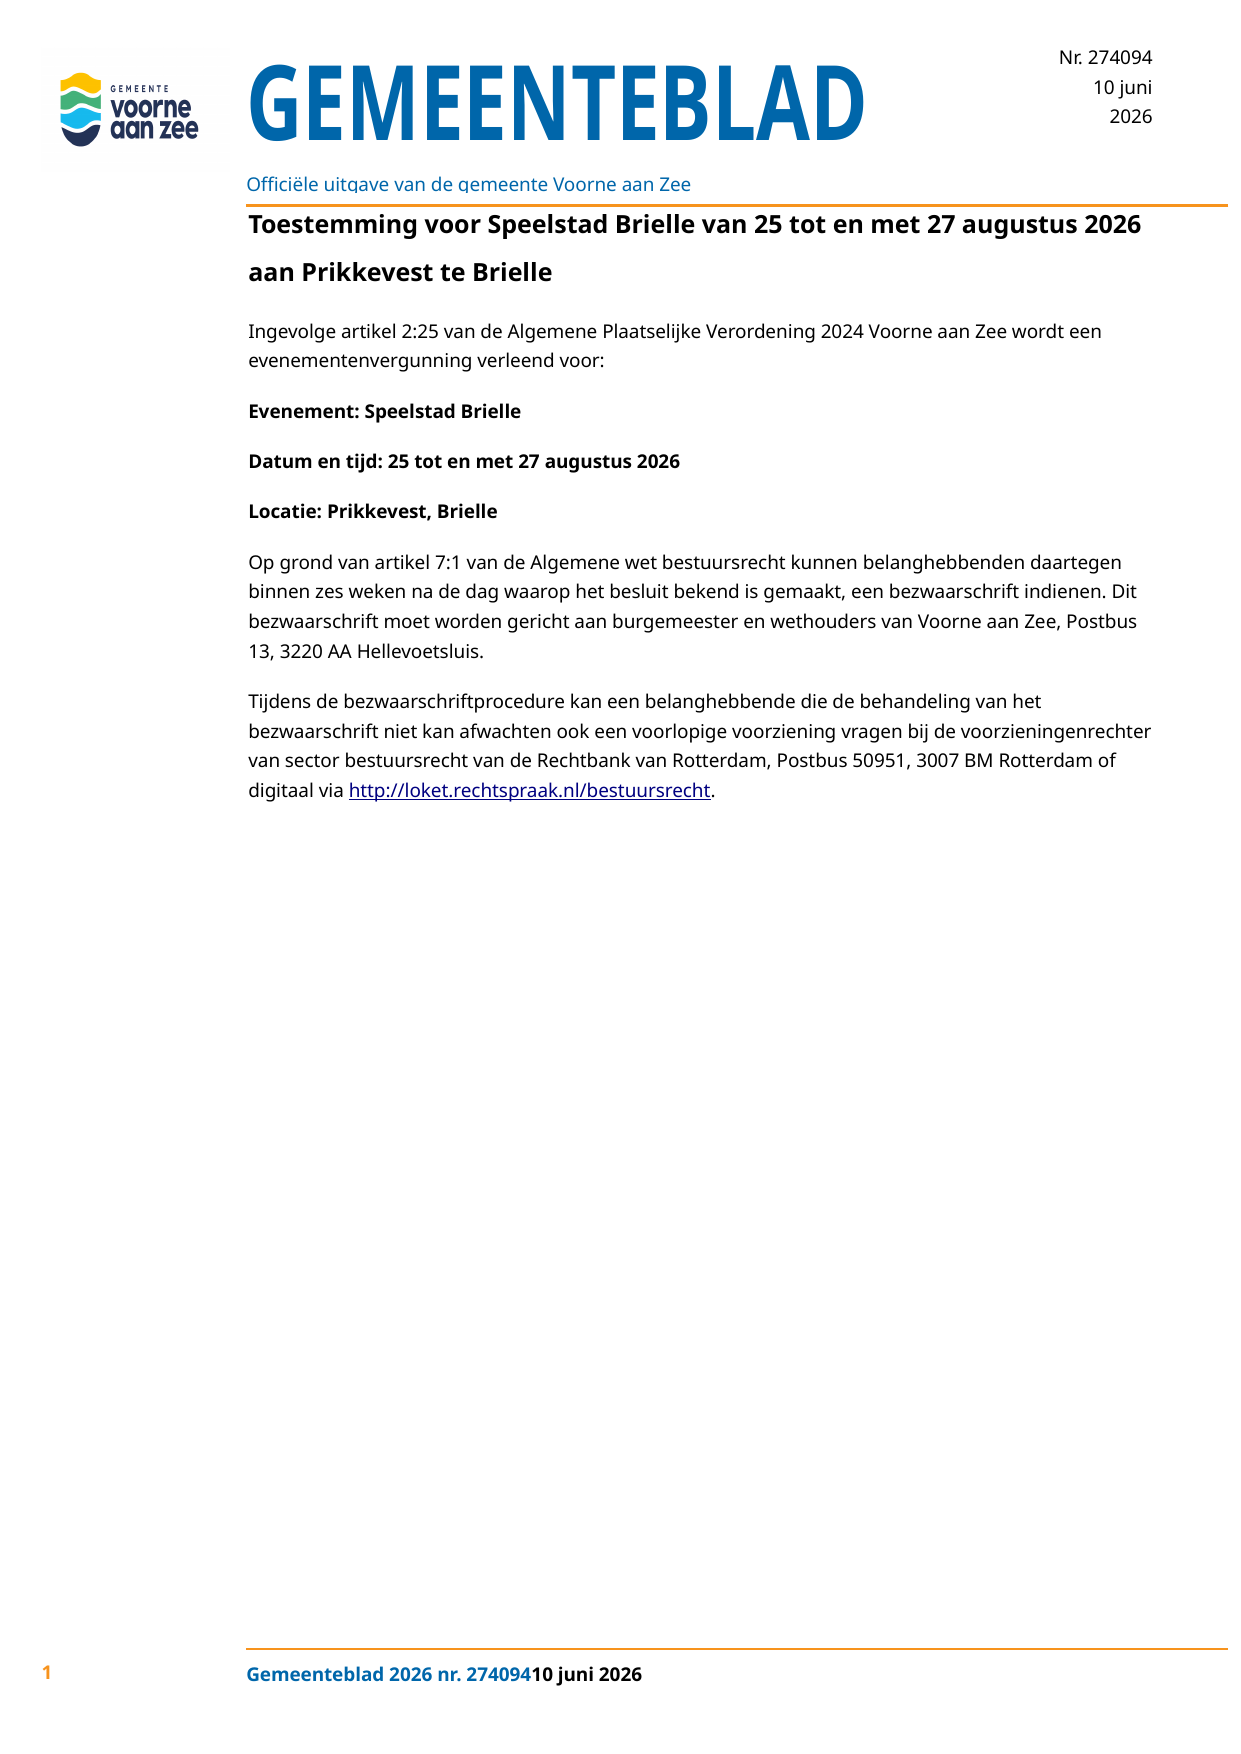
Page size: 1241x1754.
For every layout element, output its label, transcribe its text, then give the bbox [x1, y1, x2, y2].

text Ingevolge artikel 2:25 van de Algemene Plaatselijke Verordening 2024 Voorne aan Zee wordt een evenementenvergunning verleend voor: [248, 318, 1152, 373]
text Locatie: Prikkevest, Brielle [248, 499, 1152, 524]
text Tijdens de bezwaarschriftprocedure kan een belanghebbende die de behandeling van het bezwaarschrift niet kan afwachten ook een voorlopige voorziening vragen bij de voorzieningenrechter van sector bestuursrecht van de Rechtbank van Rotterdam, Postbus 50951, 3007 BM Rotterdam of digitaal via http://loket.rechtspraak.nl/bestuursrecht. [248, 688, 1152, 803]
text Evenement: Speelstad Brielle [248, 398, 1152, 424]
text Datum en tijd: 25 tot en met 27 augustus 2026 [248, 448, 1152, 474]
text Op grond van artikel 7:1 van de Algemene wet bestuursrecht kunnen belanghebbenden daartegen binnen zes weken na de dag waarop het besluit bekend is gemaakt, een bezwaarschrift indienen. Dit bezwaarschrift moet worden gericht aan burgemeester en wethouders van Voorne aan Zee, Postbus 13, 3220 AA Hellevoetsluis. [248, 549, 1152, 664]
picture [41, 47, 231, 172]
text Toestemming voor Speelstad Brielle van 25 tot en met 27 augustus 2026 aan Prikkevest te Brielle [248, 207, 1152, 288]
